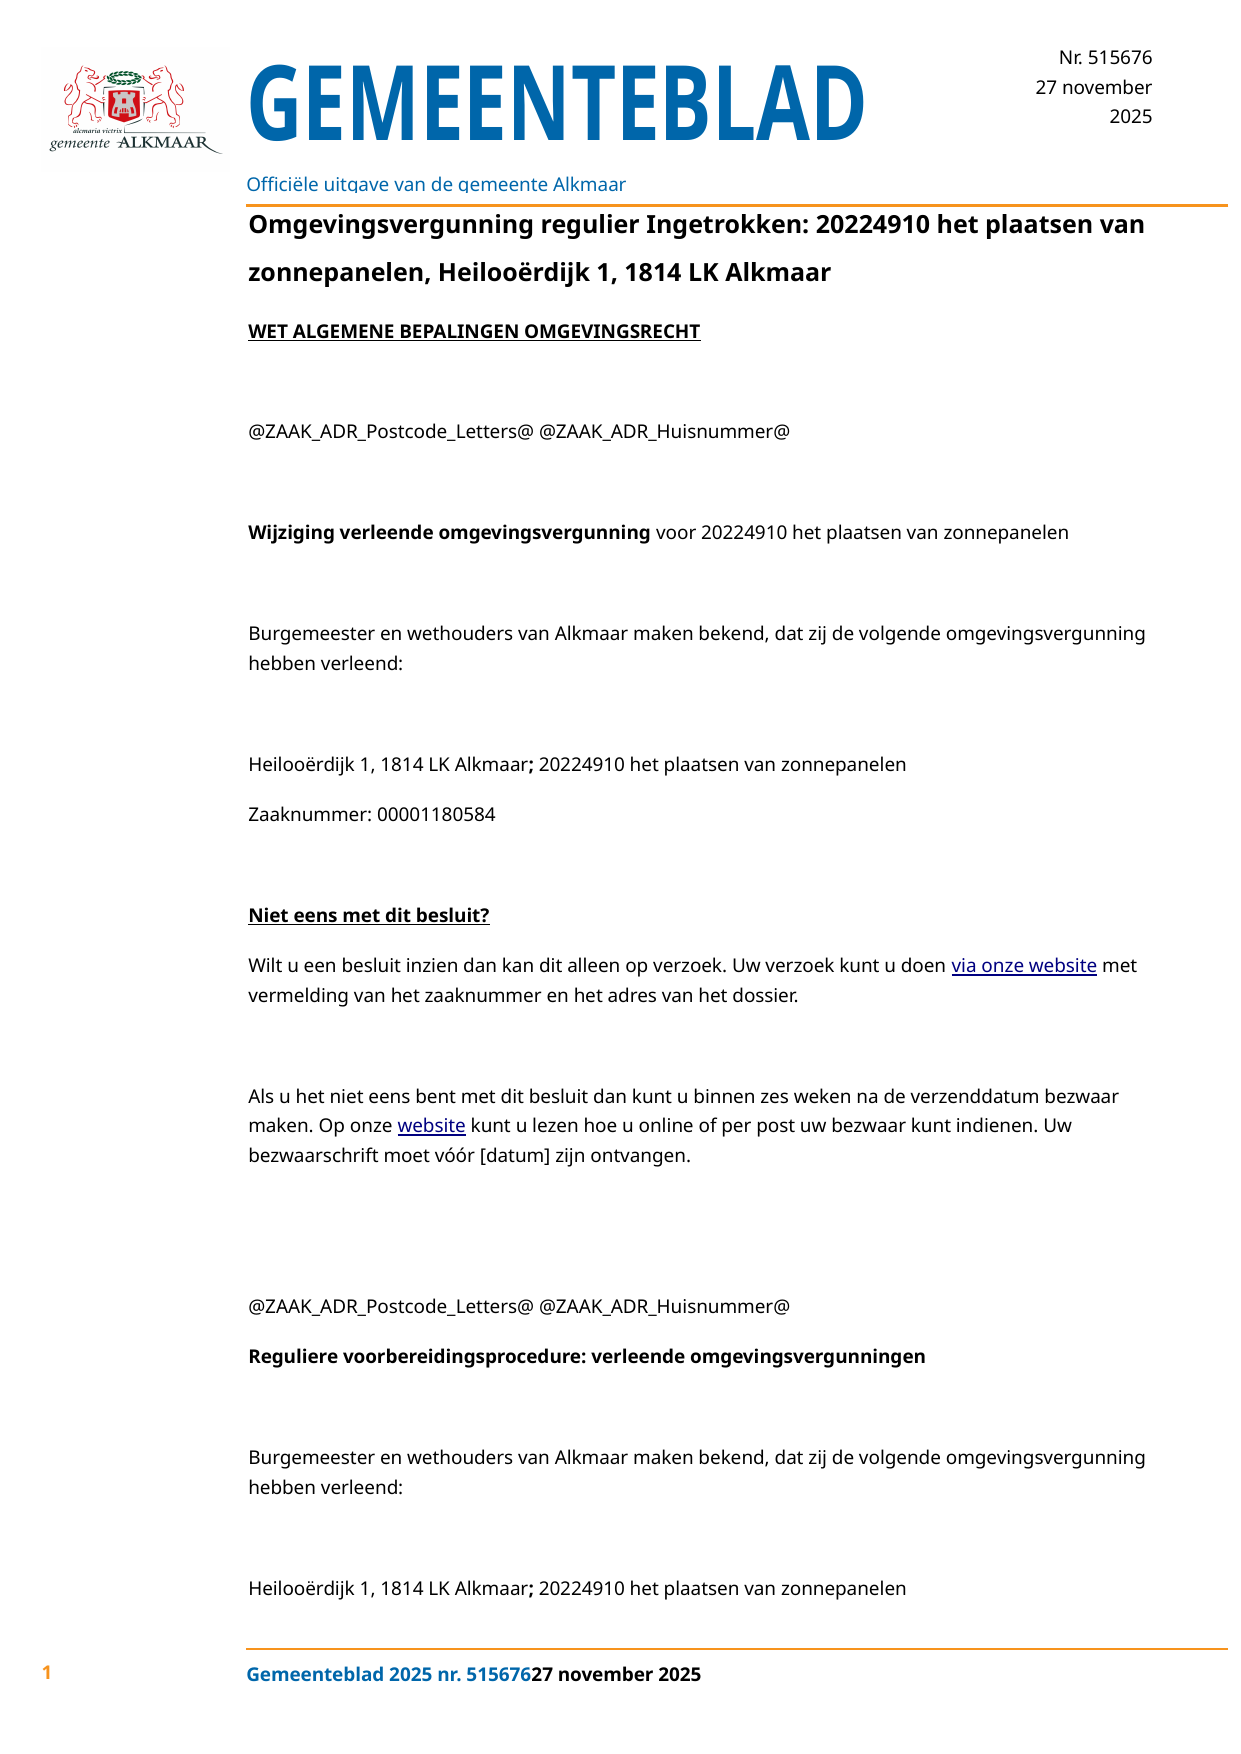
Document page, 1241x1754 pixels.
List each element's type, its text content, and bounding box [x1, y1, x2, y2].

text Wijziging verleende omgevingsvergunning voor 20224910 het plaatsen van zonnepanelen [248, 519, 1152, 545]
text @ZAAK_ADR_Postcode_Letters@ @ZAAK_ADR_Huisnummer@ [248, 1293, 1152, 1319]
text Niet eens met dit besluit? [248, 902, 1152, 928]
text Burgemeester en wethouders van Alkmaar maken bekend, dat zij de volgende omgevingsvergunning hebben verleend: [248, 620, 1152, 676]
text Heilooërdijk 1, 1814 LK Alkmaar; 20224910 het plaatsen van zonnepanelen [248, 1575, 1152, 1601]
text WET ALGEMENE BEPALINGEN OMGEVINGSRECHT [248, 318, 1152, 344]
text @ZAAK_ADR_Postcode_Letters@ @ZAAK_ADR_Huisnummer@ [248, 419, 1152, 444]
text Burgemeester en wethouders van Alkmaar maken bekend, dat zij de volgende omgevingsvergunning hebben verleend: [248, 1444, 1152, 1500]
text Omgevingsvergunning regulier Ingetrokken: 20224910 het plaatsen van zonnepanelen, Heilooërdijk 1, 1814 LK Alkmaar [248, 207, 1152, 288]
text Zaaknummer: 00001180584 [248, 801, 1152, 827]
picture [41, 47, 231, 172]
text Als u het niet eens bent met dit besluit dan kunt u binnen zes weken na de verzenddatum bezwaar maken. Op onze website kunt u lezen hoe u online of per post uw bezwaar kunt indienen. Uw bezwaarschrift moet vóór [datum] zijn ontvangen. [248, 1083, 1152, 1168]
text Reguliere voorbereidingsprocedure: verleende omgevingsvergunningen [248, 1344, 1152, 1369]
text Wilt u een besluit inzien dan kan dit alleen op verzoek. Uw verzoek kunt u doen via onze website met vermelding van het zaaknummer en het adres van het dossier. [248, 952, 1152, 1008]
text Heilooërdijk 1, 1814 LK Alkmaar; 20224910 het plaatsen van zonnepanelen [248, 751, 1152, 777]
